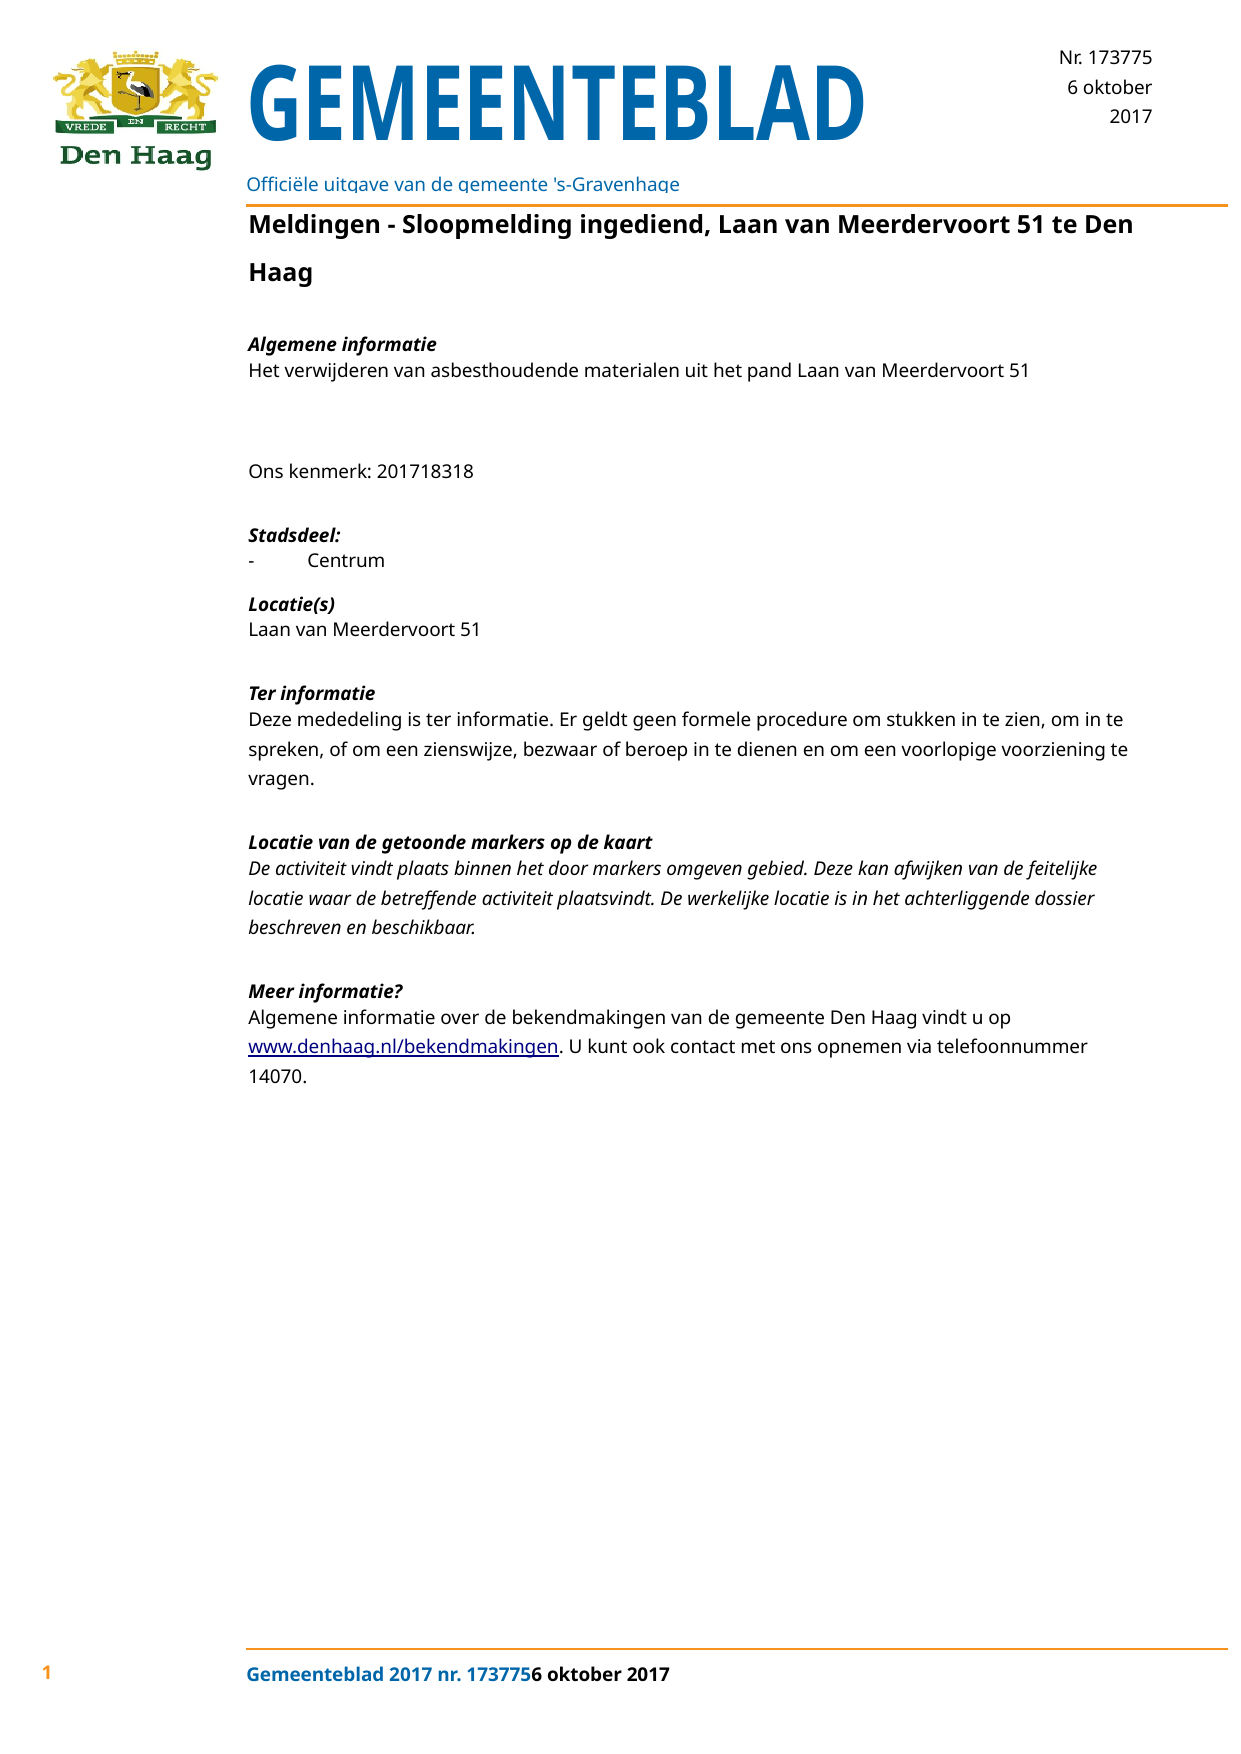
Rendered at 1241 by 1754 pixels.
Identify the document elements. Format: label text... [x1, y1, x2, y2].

text Meldingen - Sloopmelding ingediend, Laan van Meerdervoort 51 te Den Haag [248, 207, 1152, 288]
text Stadsdeel: [248, 522, 1152, 548]
picture [41, 47, 231, 172]
text Ons kenmerk: 201718318 [248, 458, 1152, 484]
text De activiteit vindt plaats binnen het door markers omgeven gebied. Deze kan afwijken van de feitelijke locatie waar de betreffende activiteit plaatsvindt. De werkelijke locatie is in het achterliggende dossier beschreven en beschikbaar. [248, 855, 1152, 940]
text Het verwijderen van asbesthoudende materialen uit het pand Laan van Meerdervoort 51 [248, 357, 1152, 383]
text Algemene informatie [248, 331, 1152, 357]
text Locatie van de getoonde markers op de kaart [248, 829, 1152, 855]
text Deze mededeling is ter informatie. Er geldt geen formele procedure om stukken in te zien, om in te spreken, of om een zienswijze, bezwaar of beroep in te dienen en om een voorlopige voorziening te vragen. [248, 706, 1152, 791]
text Locatie(s) [248, 591, 1152, 617]
text Meer informatie? [248, 978, 1152, 1004]
text Ter informatie [248, 681, 1152, 706]
text Algemene informatie over de bekendmakingen van de gemeente Den Haag vindt u op www.denhaag.nl/bekendmakingen. U kunt ook contact met ons opnemen via telefoonnummer 14070. [248, 1004, 1152, 1089]
list Centrum [248, 548, 1152, 573]
text Laan van Meerdervoort 51 [248, 617, 1152, 642]
